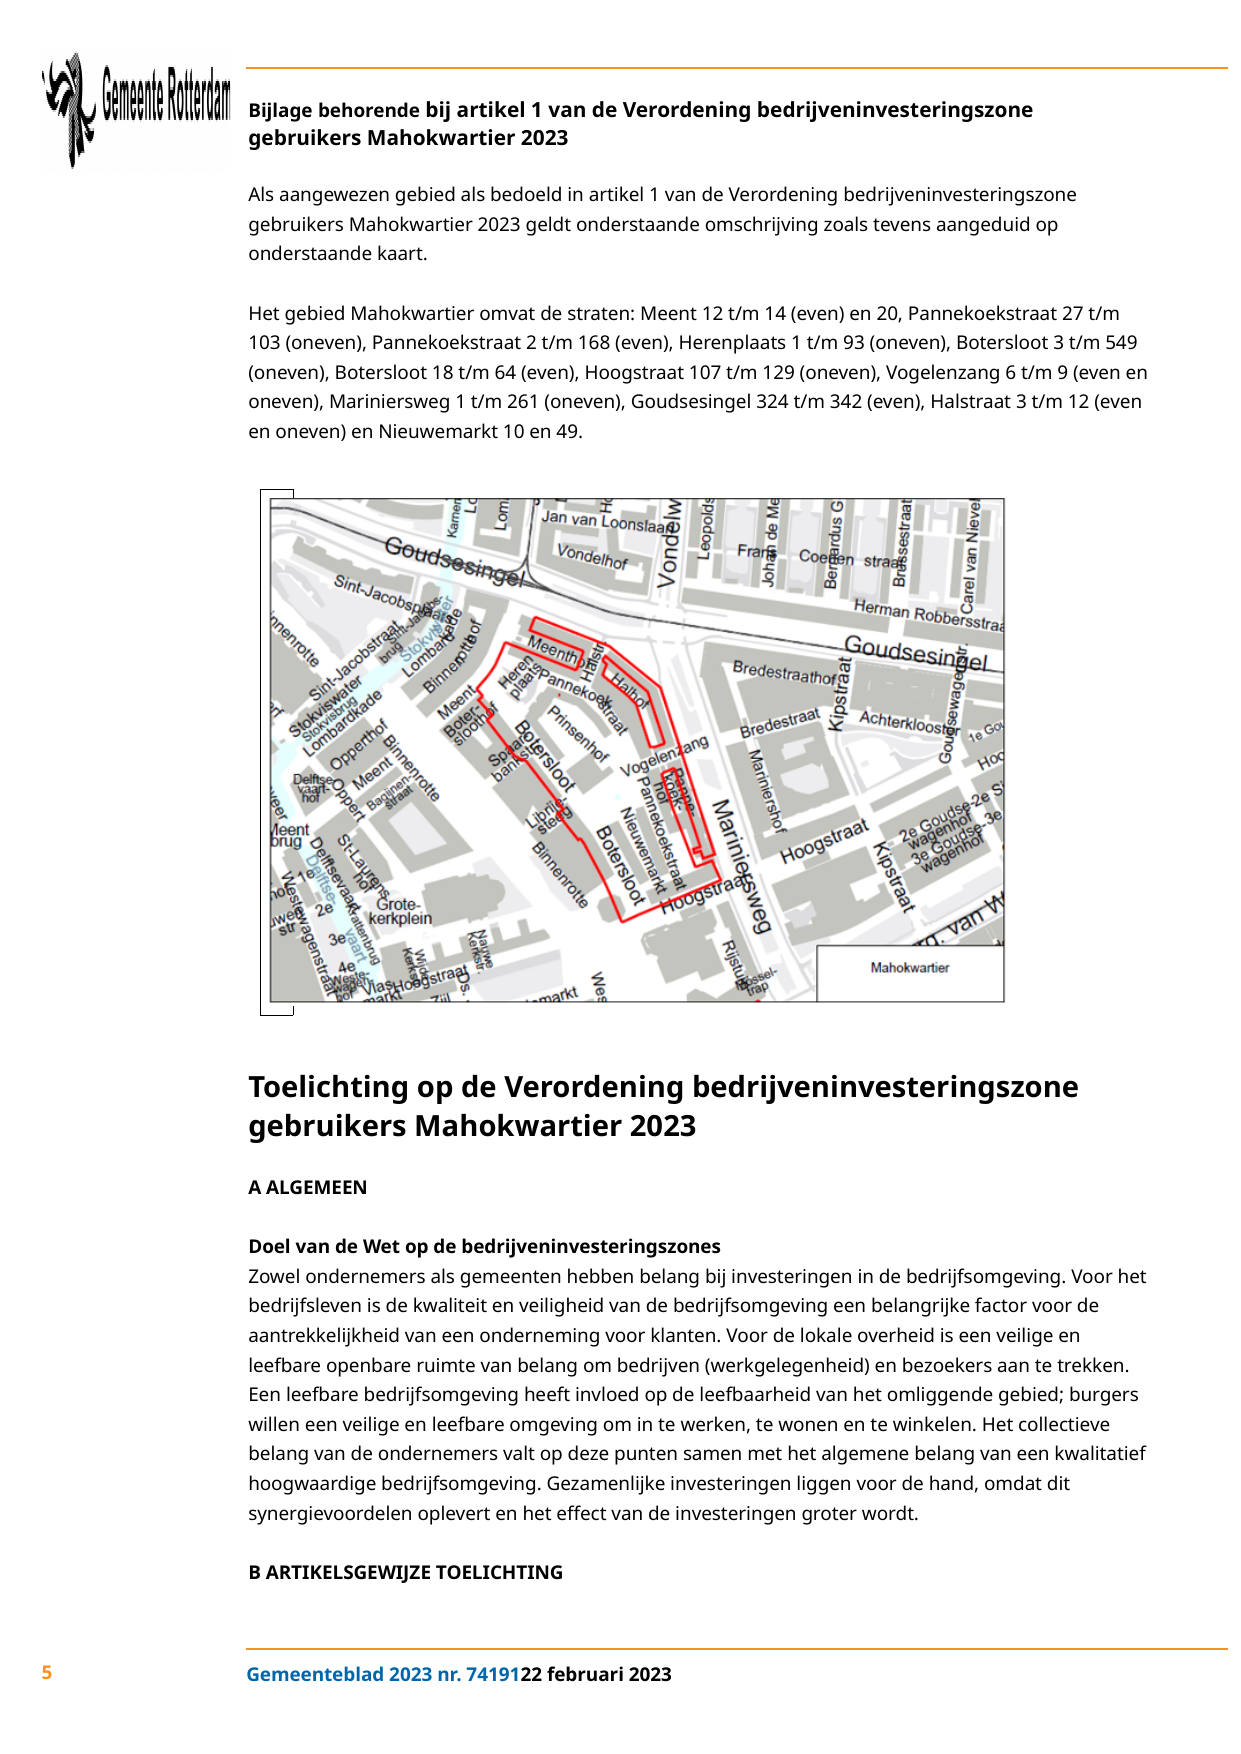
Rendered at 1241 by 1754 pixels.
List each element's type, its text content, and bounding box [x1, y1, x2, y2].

text Toelichting op de Verordening bedrijveninvesteringszone gebruikers Mahokwartier 2023 [248, 1066, 1152, 1145]
picture [41, 47, 231, 172]
text Het gebied Mahokwartier omvat de straten: Meent 12 t/m 14 (even) en 20, Pannekoekstraat 27 t/m 103 (oneven), Pannekoekstraat 2 t/m 168 (even), Herenplaats 1 t/m 93 (oneven), Botersloot 3 t/m 549 (oneven), Botersloot 18 t/m 64 (even), Hoogstraat 107 t/m 129 (oneven), Vogelenzang 6 t/m 9 (even en oneven), Mariniersweg 1 t/m 261 (oneven), Goudsesingel 324 t/m 342 (even), Halstraat 3 t/m 12 (even en oneven) en Nieuwemarkt 10 en 49. [248, 300, 1152, 444]
text Zowel ondernemers als gemeenten hebben belang bij investeringen in de bedrijfsomgeving. Voor het bedrijfsleven is de kwaliteit en veiligheid van de bedrijfsomgeving een belangrijke factor voor de aantrekkelijkheid van een onderneming voor klanten. Voor de lokale overheid is een veilige en leefbare openbare ruimte van belang om bedrijven (werkgelegenheid) en bezoekers aan te trekken. Een leefbare bedrijfsomgeving heeft invloed op de leefbaarheid van het omliggende gebied; burgers willen een veilige en leefbare omgeving om in te werken, te wonen en te winkelen. Het collectieve belang van de ondernemers valt op deze punten samen met het algemene belang van een kwalitatief hoogwaardige bedrijfsomgeving. Gezamenlijke investeringen liggen voor de hand, omdat dit synergievoordelen oplevert en het effect van de investeringen groter wordt. [248, 1263, 1152, 1526]
picture [268, 498, 1008, 1006]
text Doel van de Wet op de bedrijveninvesteringszones [248, 1233, 1152, 1259]
text Als aangewezen gebied als bedoeld in artikel 1 van de Verordening bedrijveninvesteringszone gebruikers Mahokwartier 2023 geldt onderstaande omschrijving zoals tevens aangeduid op onderstaande kaart. [248, 181, 1152, 266]
text Bijlage behorende bij artikel 1 van de Verordening bedrijveninvesteringszone gebruikers Mahokwartier 2023 [248, 95, 1152, 152]
text B ARTIKELSGEWIJZE TOELICHTING [248, 1559, 1152, 1585]
text A ALGEMEEN [248, 1174, 1152, 1200]
